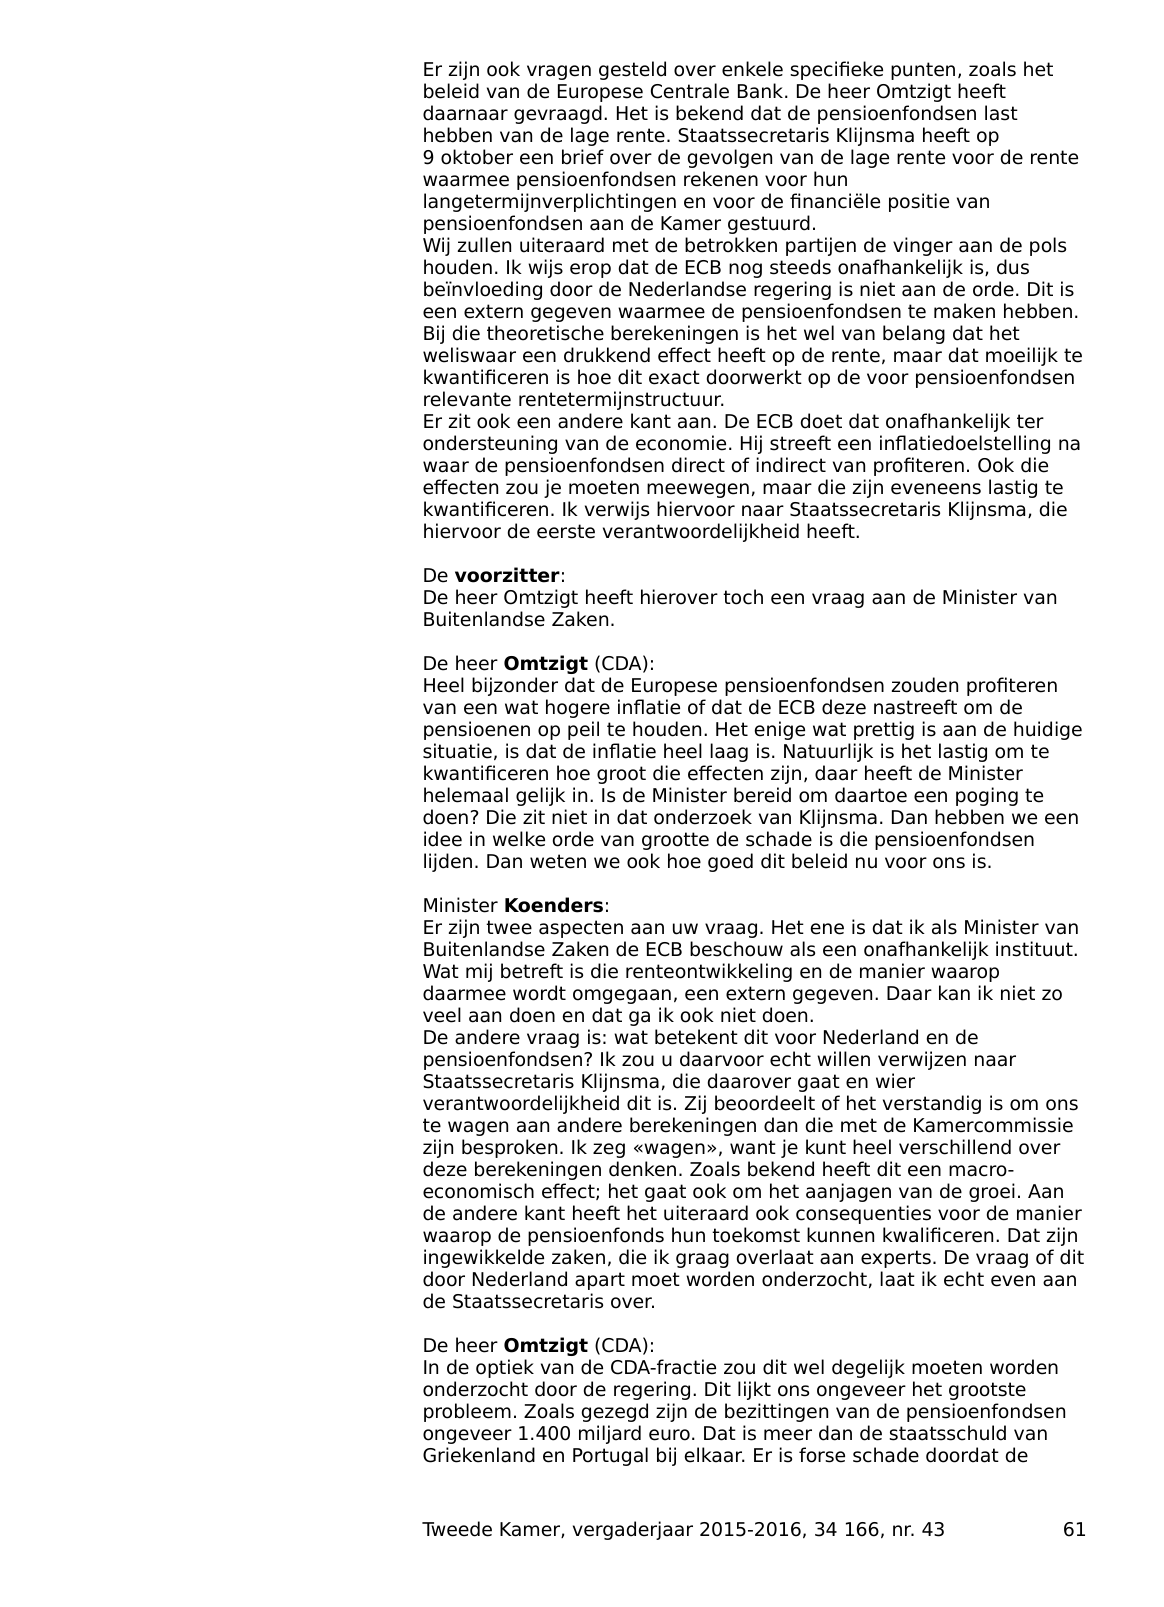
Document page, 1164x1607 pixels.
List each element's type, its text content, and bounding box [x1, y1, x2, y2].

text De voorzitter: [422, 565, 1087, 587]
text Heel bijzonder dat de Europese pensioenfondsen zouden profiteren van een wat hogere inflatie of dat de ECB deze nastreeft om de pensioenen op peil te houden. Het enige wat prettig is aan de huidige situatie, is dat de inflatie heel laag is. Natuurlijk is het lastig om te kwantificeren hoe groot die effecten zijn, daar heeft de Minister helemaal gelijk in. Is de Minister bereid om daartoe een poging te doen? Die zit niet in dat onderzoek van Klijnsma. Dan hebben we een idee in welke orde van grootte de schade is die pensioenfondsen lijden. Dan weten we ook hoe goed dit beleid nu voor ons is. [422, 675, 1087, 873]
text De heer Omtzigt heeft hierover toch een vraag aan de Minister van Buitenlandse Zaken. [422, 587, 1087, 631]
text In de optiek van de CDA-fractie zou dit wel degelijk moeten worden onderzocht door de regering. Dit lijkt ons ongeveer het grootste probleem. Zoals gezegd zijn de bezittingen van de pensioenfondsen ongeveer 1.400 miljard euro. Dat is meer dan de staatsschuld van Griekenland en Portugal bij elkaar. Er is forse schade doordat de [422, 1357, 1087, 1467]
text Er zijn twee aspecten aan uw vraag. Het ene is dat ik als Minister van Buitenlandse Zaken de ECB beschouw als een onafhankelijk instituut. Wat mij betreft is die renteontwikkeling en de manier waarop daarmee wordt omgegaan, een extern gegeven. Daar kan ik niet zo veel aan doen en dat ga ik ook niet doen. [422, 917, 1087, 1027]
text De heer Omtzigt (CDA): [422, 653, 1087, 675]
text De andere vraag is: wat betekent dit voor Nederland en de pensioenfondsen? Ik zou u daarvoor echt willen verwijzen naar Staatssecretaris Klijnsma, die daarover gaat en wier verantwoordelijkheid dit is. Zij beoordeelt of het verstandig is om ons te wagen aan andere berekeningen dan die met de Kamercommissie zijn besproken. Ik zeg «wagen», want je kunt heel verschillend over deze berekeningen denken. Zoals bekend heeft dit een macro-economisch effect; het gaat ook om het aanjagen van de groei. Aan de andere kant heeft het uiteraard ook consequenties voor de manier waarop de pensioenfonds hun toekomst kunnen kwalificeren. Dat zijn ingewikkelde zaken, die ik graag overlaat aan experts. De vraag of dit door Nederland apart moet worden onderzocht, laat ik echt even aan de Staatssecretaris over. [422, 1027, 1087, 1312]
text De heer Omtzigt (CDA): [422, 1335, 1087, 1357]
text Er zit ook een andere kant aan. De ECB doet dat onafhankelijk ter ondersteuning van de economie. Hij streeft een inflatiedoelstelling na waar de pensioenfondsen direct of indirect van profiteren. Ook die effecten zou je moeten meewegen, maar die zijn eveneens lastig te kwantificeren. Ik verwijs hiervoor naar Staatssecretaris Klijnsma, die hiervoor de eerste verantwoordelijkheid heeft. [422, 411, 1087, 543]
text Minister Koenders: [422, 895, 1087, 917]
text Wij zullen uiteraard met de betrokken partijen de vinger aan de pols houden. Ik wijs erop dat de ECB nog steeds onafhankelijk is, dus beïnvloeding door de Nederlandse regering is niet aan de orde. Dit is een extern gegeven waarmee de pensioenfondsen te maken hebben. Bij die theoretische berekeningen is het wel van belang dat het weliswaar een drukkend effect heeft op de rente, maar dat moeilijk te kwantificeren is hoe dit exact doorwerkt op de voor pensioenfondsen relevante rentetermijnstructuur. [422, 235, 1087, 411]
text Er zijn ook vragen gesteld over enkele specifieke punten, zoals het beleid van de Europese Centrale Bank. De heer Omtzigt heeft daarnaar gevraagd. Het is bekend dat de pensioenfondsen last hebben van de lage rente. Staatssecretaris Klijnsma heeft op 9 oktober een brief over de gevolgen van de lage rente voor de rente waarmee pensioenfondsen rekenen voor hun langetermijnverplichtingen en voor de financiële positie van pensioenfondsen aan de Kamer gestuurd. [422, 59, 1087, 235]
